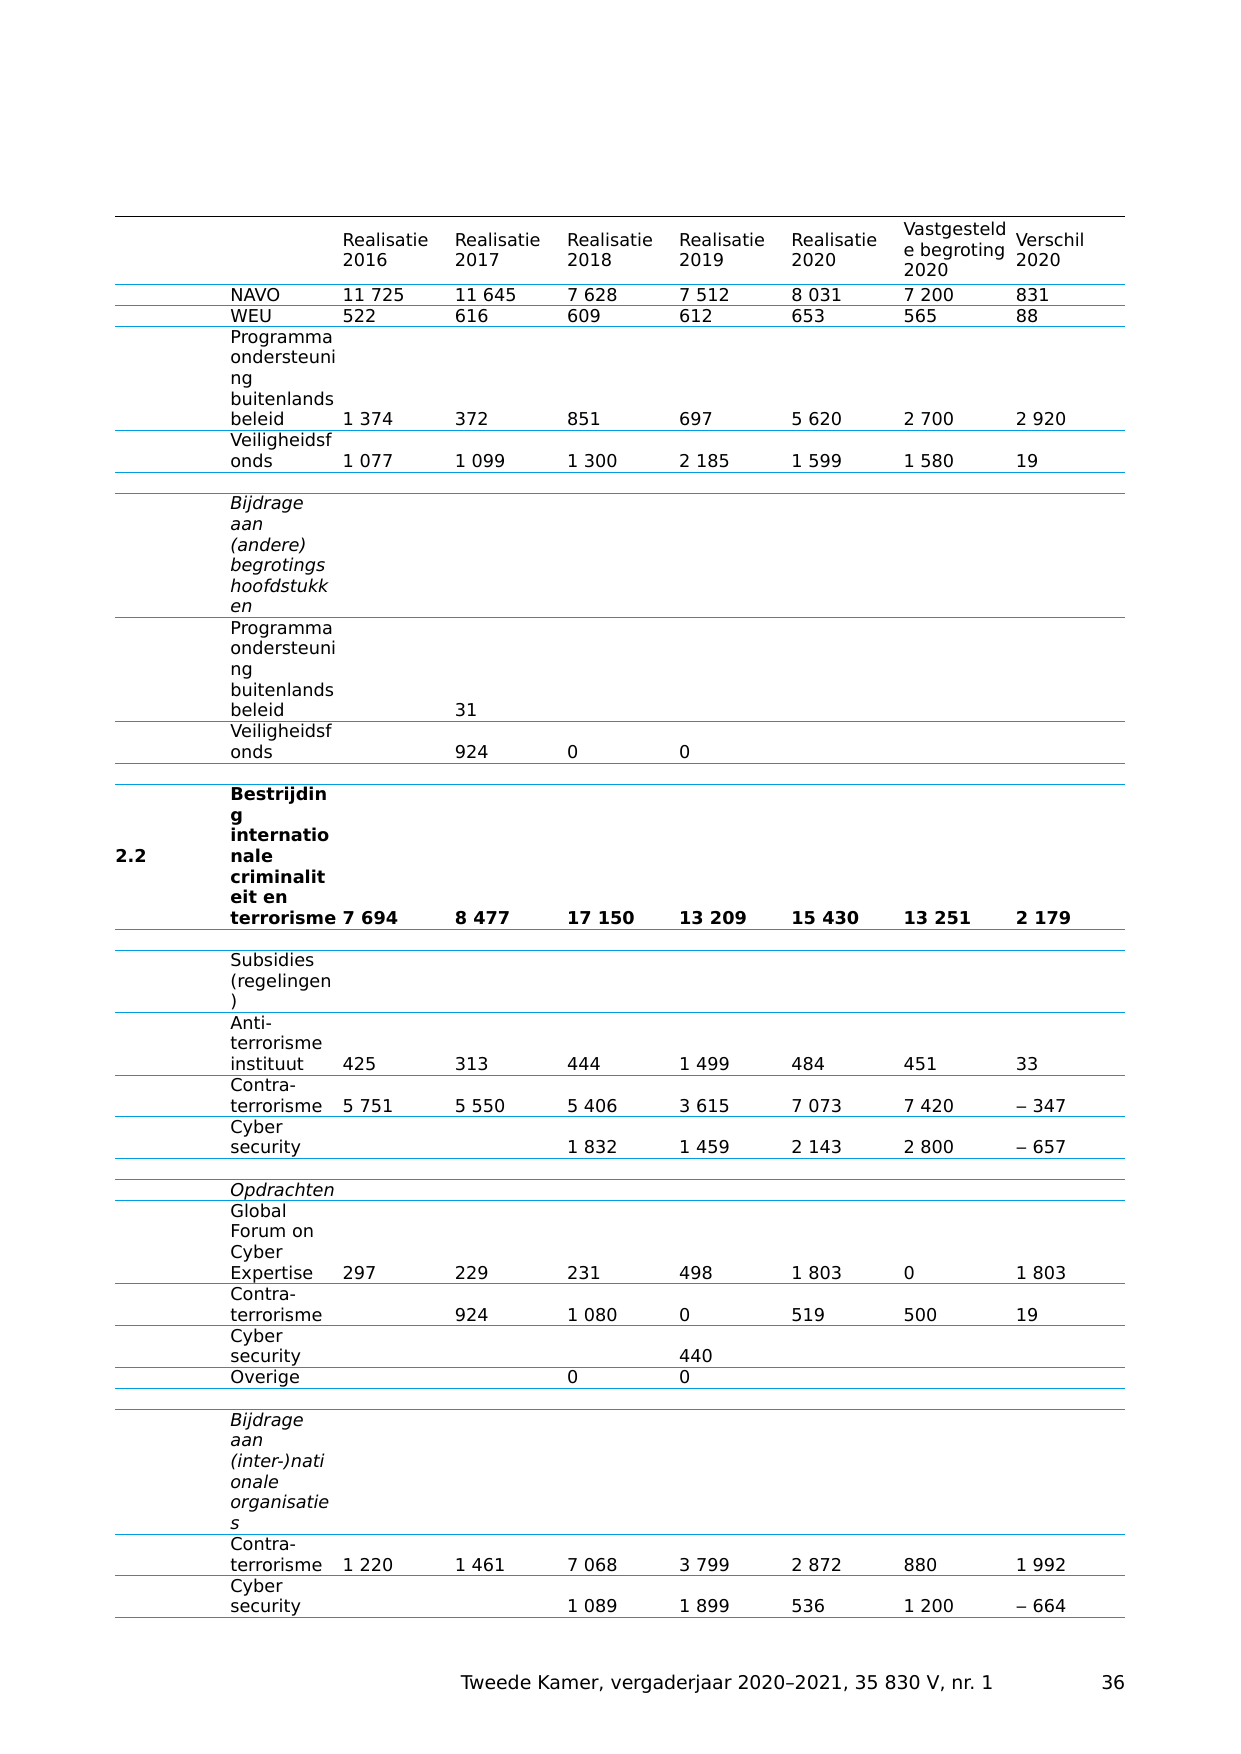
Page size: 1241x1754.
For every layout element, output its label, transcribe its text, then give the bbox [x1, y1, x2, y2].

table_cell [676, 1180, 788, 1200]
table_cell 0 [564, 722, 676, 762]
table_cell 1 992 [1013, 1535, 1125, 1575]
table_cell 498 [676, 1201, 788, 1283]
table_cell [340, 951, 452, 1012]
table_cell 500 [900, 1284, 1013, 1325]
table_cell 7 420 [900, 1076, 1013, 1116]
table_cell [676, 494, 788, 617]
table_cell [115, 1076, 227, 1116]
table_cell [452, 930, 564, 950]
table_cell Contra-terrorisme [227, 1535, 339, 1575]
table_cell 612 [676, 306, 788, 326]
table_cell [788, 764, 900, 784]
table_cell Programma ondersteuning buitenlands beleid [227, 327, 339, 430]
table_cell [900, 930, 1013, 950]
table_cell [115, 1535, 227, 1575]
table_cell [900, 473, 1013, 493]
table_cell 1 374 [340, 327, 452, 430]
table_cell [788, 930, 900, 950]
table_cell 1 580 [900, 431, 1013, 472]
table_cell [452, 1326, 564, 1367]
table_cell 19 [1013, 1284, 1125, 1325]
table_cell 0 [900, 1201, 1013, 1283]
table_cell [676, 618, 788, 721]
table_cell 88 [1013, 306, 1125, 326]
table_cell 851 [564, 327, 676, 430]
table_cell 609 [564, 306, 676, 326]
table_cell [788, 1326, 900, 1367]
table_cell 8 031 [788, 285, 900, 305]
table_cell [788, 1389, 900, 1409]
table_cell [340, 1159, 452, 1179]
table_cell [1013, 618, 1125, 721]
table_cell 1 077 [340, 431, 452, 472]
table_cell WEU [227, 306, 339, 326]
table_cell [788, 1159, 900, 1179]
table_cell Veiligheidsfonds [227, 431, 339, 472]
table_cell 924 [452, 1284, 564, 1325]
table_cell [115, 1180, 227, 1200]
table_cell [564, 1389, 676, 1409]
table_cell [452, 1410, 564, 1533]
table_cell [564, 1180, 676, 1200]
table_cell [452, 764, 564, 784]
table_cell Realisatie 2019 [676, 217, 788, 284]
table_cell [340, 722, 452, 762]
table_cell [788, 1180, 900, 1200]
table_cell [115, 930, 227, 950]
table_cell Contra-terrorisme [227, 1076, 339, 1116]
table_cell [452, 1180, 564, 1200]
table_cell Realisatie 2017 [452, 217, 564, 284]
table_cell 1 499 [676, 1013, 788, 1074]
table_cell ‒ 657 [1013, 1117, 1125, 1158]
table_cell [676, 1389, 788, 1409]
table_cell [788, 1410, 900, 1533]
table_cell Verschil 2020 [1013, 217, 1125, 284]
table_cell 0 [676, 1284, 788, 1325]
table_cell Global Forum on Cyber Expertise [227, 1201, 339, 1283]
table_cell 1 461 [452, 1535, 564, 1575]
table_cell [115, 306, 227, 326]
table_cell 17 150 [564, 785, 676, 928]
table_cell 19 [1013, 431, 1125, 472]
table_cell [452, 1389, 564, 1409]
table_cell [115, 951, 227, 1012]
table_cell [227, 930, 339, 950]
table_cell 5 550 [452, 1076, 564, 1116]
table_cell 313 [452, 1013, 564, 1074]
table_cell Vastgestelde begroting 2020 [900, 217, 1013, 284]
table_cell 440 [676, 1326, 788, 1367]
table_cell [564, 930, 676, 950]
table_cell [676, 764, 788, 784]
table_cell 33 [1013, 1013, 1125, 1074]
table_cell Overige [227, 1368, 339, 1388]
table_cell [115, 217, 227, 284]
table_cell Cyber security [227, 1117, 339, 1158]
table_cell [788, 494, 900, 617]
table_cell [452, 1159, 564, 1179]
table_cell 1 459 [676, 1117, 788, 1158]
table_cell 2 800 [900, 1117, 1013, 1158]
table_cell 2 920 [1013, 327, 1125, 430]
table_cell 231 [564, 1201, 676, 1283]
table_cell 1 200 [900, 1576, 1013, 1617]
table_cell [115, 1368, 227, 1388]
table_cell [1013, 722, 1125, 762]
table_cell [115, 431, 227, 472]
table_cell [788, 951, 900, 1012]
table_cell [1013, 1326, 1125, 1367]
table_cell 7 694 [340, 785, 452, 928]
table_cell 1 832 [564, 1117, 676, 1158]
table_cell 924 [452, 722, 564, 762]
table_cell [900, 764, 1013, 784]
table_cell Realisatie 2016 [340, 217, 452, 284]
table_cell 831 [1013, 285, 1125, 305]
table_cell 0 [676, 722, 788, 762]
table_cell [564, 1159, 676, 1179]
table_cell [1013, 1180, 1125, 1200]
table_cell [676, 1410, 788, 1533]
table_cell 7 512 [676, 285, 788, 305]
table_cell [564, 473, 676, 493]
table_cell 3 615 [676, 1076, 788, 1116]
table_cell [564, 494, 676, 617]
table_cell 8 477 [452, 785, 564, 928]
table_cell [115, 764, 227, 784]
table_cell [115, 285, 227, 305]
table_cell [900, 1410, 1013, 1533]
table_cell ‒ 347 [1013, 1076, 1125, 1116]
table_cell [676, 1159, 788, 1179]
table_cell 522 [340, 306, 452, 326]
table_cell 13 251 [900, 785, 1013, 928]
table_cell [115, 1389, 227, 1409]
table_cell [900, 951, 1013, 1012]
table_cell [227, 1389, 339, 1409]
table_cell 31 [452, 618, 564, 721]
table_cell 15 430 [788, 785, 900, 928]
table_cell [227, 217, 339, 284]
table_cell [564, 764, 676, 784]
table_cell 2.2 [115, 785, 227, 928]
table_cell [227, 473, 339, 493]
table_cell [1013, 951, 1125, 1012]
table_cell 7 068 [564, 1535, 676, 1575]
table_cell 1 300 [564, 431, 676, 472]
table_header Beleidsartikel 2 Veiligheid en stabiliteit (bedragen x € 1.000) [115, 191, 1125, 216]
table_cell [340, 1576, 452, 1617]
table_cell [227, 1159, 339, 1179]
table_cell 11 725 [340, 285, 452, 305]
table_cell [227, 764, 339, 784]
table_cell [900, 618, 1013, 721]
table_cell [115, 473, 227, 493]
table_cell 451 [900, 1013, 1013, 1074]
table_cell 1 089 [564, 1576, 676, 1617]
table_cell 3 799 [676, 1535, 788, 1575]
table_cell NAVO [227, 285, 339, 305]
table_cell 565 [900, 306, 1013, 326]
table_cell [115, 1013, 227, 1074]
table_cell [340, 1180, 452, 1200]
table_cell [788, 722, 900, 762]
table_cell Veiligheidsfonds [227, 722, 339, 762]
table_cell 2 185 [676, 431, 788, 472]
table_cell Programma ondersteuning buitenlands beleid [227, 618, 339, 721]
table_cell [115, 1159, 227, 1179]
table_cell 2 143 [788, 1117, 900, 1158]
table_cell [115, 1326, 227, 1367]
table_cell 1 803 [1013, 1201, 1125, 1283]
table_cell [452, 473, 564, 493]
table_cell 536 [788, 1576, 900, 1617]
table_cell Bijdrage aan (andere) begrotingshoofdstukken [227, 494, 339, 617]
table_cell 484 [788, 1013, 900, 1074]
table_cell 444 [564, 1013, 676, 1074]
table_cell [115, 1201, 227, 1283]
table_cell [788, 473, 900, 493]
table_cell [340, 1410, 452, 1533]
table_cell [676, 473, 788, 493]
table_cell [340, 1326, 452, 1367]
table_cell 1 220 [340, 1535, 452, 1575]
table_cell [340, 764, 452, 784]
table_cell 7 073 [788, 1076, 900, 1116]
table_cell 1 803 [788, 1201, 900, 1283]
table_cell [564, 951, 676, 1012]
table_cell [340, 494, 452, 617]
table_cell 1 080 [564, 1284, 676, 1325]
table_cell 1 099 [452, 431, 564, 472]
table_cell [452, 951, 564, 1012]
table_cell 0 [564, 1368, 676, 1388]
table_cell [900, 722, 1013, 762]
table_cell 229 [452, 1201, 564, 1283]
table_cell [452, 1117, 564, 1158]
table_cell [115, 494, 227, 617]
table_cell [452, 1576, 564, 1617]
table_cell 5 406 [564, 1076, 676, 1116]
table_cell [115, 1117, 227, 1158]
table_cell Cyber security [227, 1576, 339, 1617]
table_cell [900, 1180, 1013, 1200]
table_cell Opdrachten [227, 1180, 339, 1200]
table_cell [340, 930, 452, 950]
table_cell 425 [340, 1013, 452, 1074]
table_cell Bijdrage aan (inter-)nationale organisaties [227, 1410, 339, 1533]
table_cell 653 [788, 306, 900, 326]
table_cell [340, 618, 452, 721]
table_cell 2 700 [900, 327, 1013, 430]
table_cell 372 [452, 327, 564, 430]
table_cell 697 [676, 327, 788, 430]
table_cell 0 [676, 1368, 788, 1388]
table_cell 1 899 [676, 1576, 788, 1617]
table_cell 5 620 [788, 327, 900, 430]
table_cell 2 872 [788, 1535, 900, 1575]
table_cell [564, 1326, 676, 1367]
table_cell [452, 1368, 564, 1388]
table_cell [900, 1368, 1013, 1388]
table_cell Realisatie 2018 [564, 217, 676, 284]
table_cell Realisatie 2020 [788, 217, 900, 284]
table_cell 297 [340, 1201, 452, 1283]
table_cell ‒ 664 [1013, 1576, 1125, 1617]
table_cell [340, 1284, 452, 1325]
table_cell [1013, 1368, 1125, 1388]
table_cell [340, 1389, 452, 1409]
table_cell [340, 1368, 452, 1388]
table_cell Cyber security [227, 1326, 339, 1367]
table_cell [1013, 930, 1125, 950]
table_cell [900, 1326, 1013, 1367]
table_cell 13 209 [676, 785, 788, 928]
table_cell Anti-terrorisme instituut [227, 1013, 339, 1074]
table_cell [676, 930, 788, 950]
table_cell [115, 1410, 227, 1533]
table_cell 5 751 [340, 1076, 452, 1116]
table_cell [564, 1410, 676, 1533]
table_cell [900, 1159, 1013, 1179]
table_cell [1013, 1410, 1125, 1533]
table_cell Contra-terrorisme [227, 1284, 339, 1325]
table_cell 519 [788, 1284, 900, 1325]
table_cell [115, 618, 227, 721]
table_cell [340, 1117, 452, 1158]
table_cell [340, 473, 452, 493]
table_cell 2 179 [1013, 785, 1125, 928]
table_cell [1013, 473, 1125, 493]
table_cell Bestrijding internationale criminaliteit en terrorisme [227, 785, 339, 928]
table_cell Subsidies (regelingen) [227, 951, 339, 1012]
table_cell [1013, 1159, 1125, 1179]
table_cell 880 [900, 1535, 1013, 1575]
table_cell 7 200 [900, 285, 1013, 305]
table_cell 1 599 [788, 431, 900, 472]
table_cell [1013, 494, 1125, 617]
table_cell [115, 1576, 227, 1617]
table_cell [900, 494, 1013, 617]
table_cell [676, 951, 788, 1012]
table_cell [788, 1368, 900, 1388]
table_cell [115, 722, 227, 762]
table_cell [788, 618, 900, 721]
table_cell 616 [452, 306, 564, 326]
table_cell [900, 1389, 1013, 1409]
table_cell 11 645 [452, 285, 564, 305]
table_cell [1013, 764, 1125, 784]
table_cell [115, 327, 227, 430]
table_cell [564, 618, 676, 721]
table_cell [115, 1284, 227, 1325]
table_cell 7 628 [564, 285, 676, 305]
table_cell [1013, 1389, 1125, 1409]
table_cell [452, 494, 564, 617]
